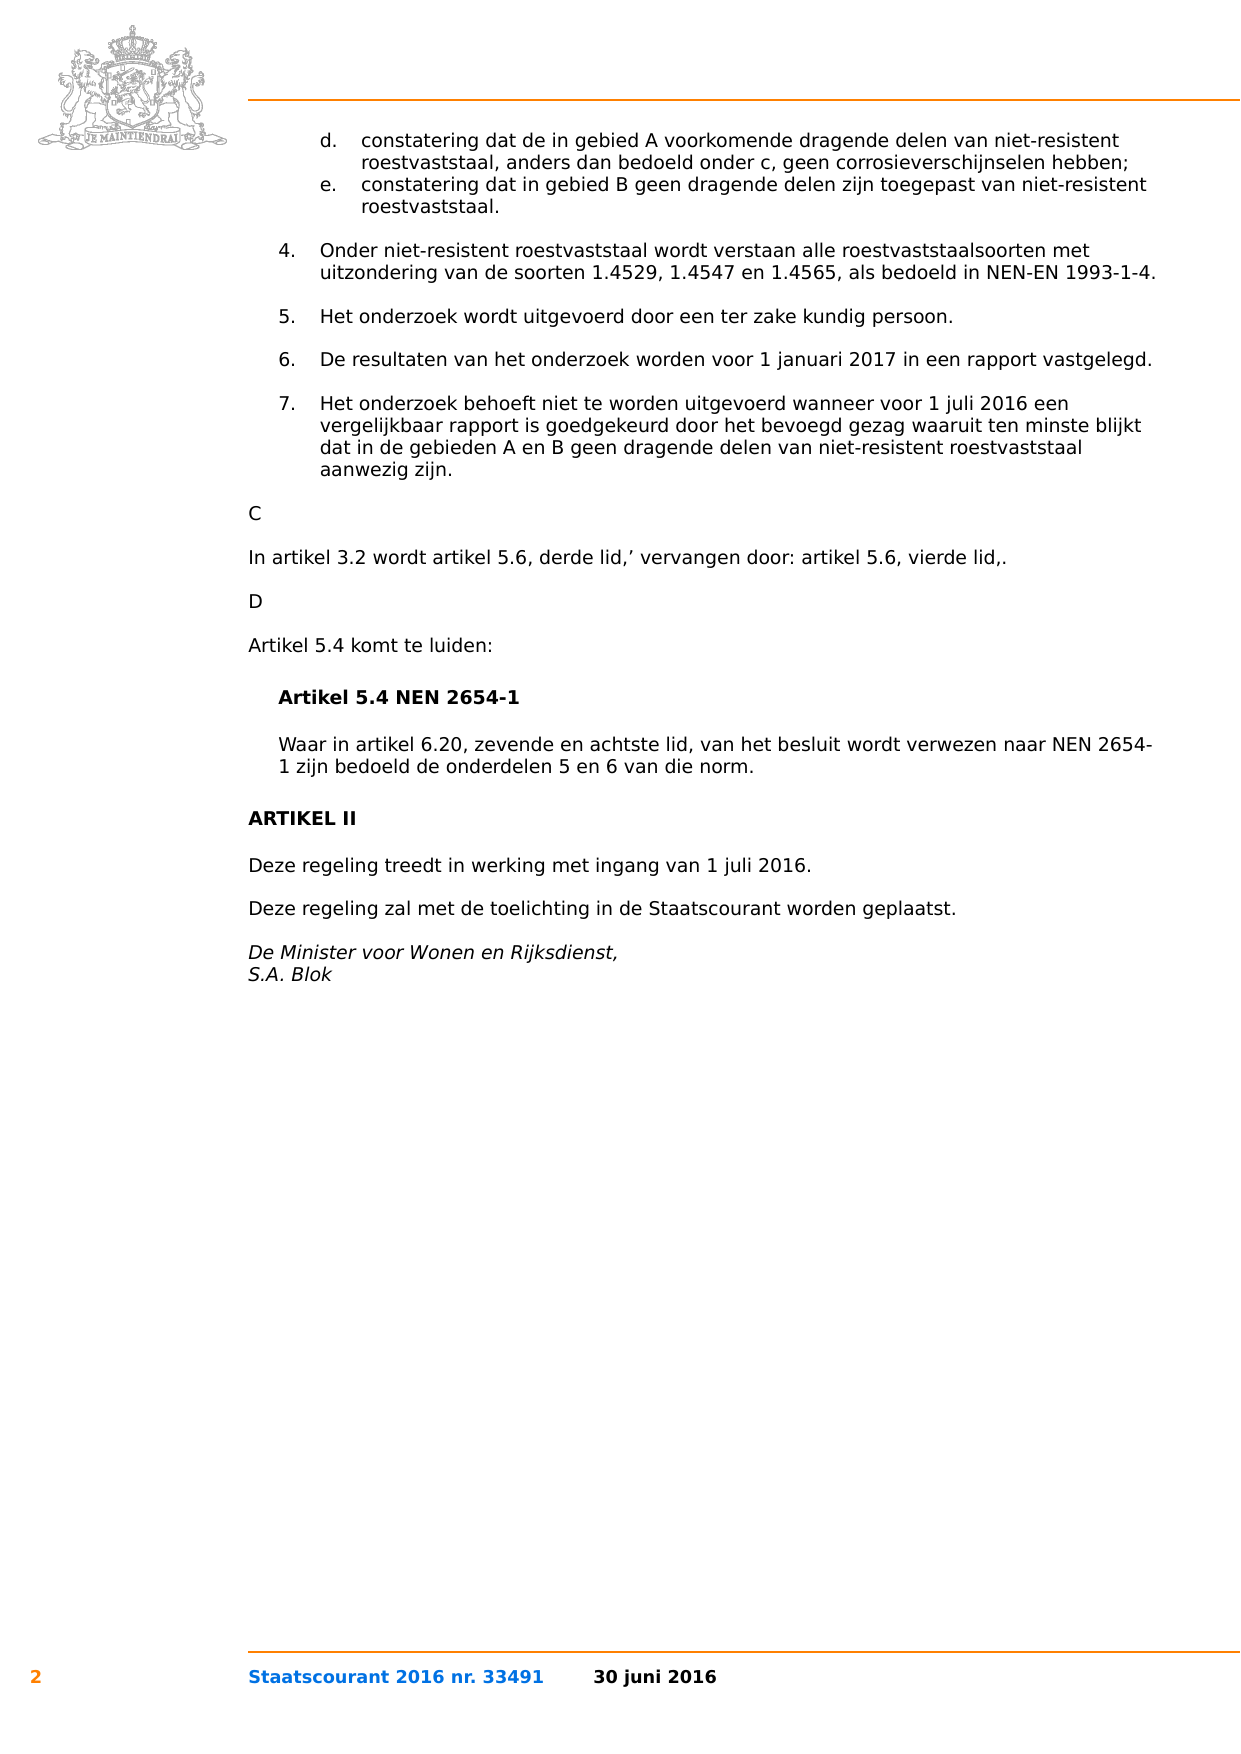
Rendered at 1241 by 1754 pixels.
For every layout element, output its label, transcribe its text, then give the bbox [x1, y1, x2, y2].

text 6. De resultaten van het onderzoek worden voor 1 januari 2017 in een rapport vastgelegd. [278, 349, 1163, 371]
text 5. Het onderzoek wordt uitgevoerd door een ter zake kundig persoon. [278, 306, 1163, 327]
text In artikel 3.2 wordt artikel 5.6, derde lid,’ vervangen door: artikel 5.6, vierde lid,. [248, 547, 1163, 569]
subtitle Artikel 5.4 NEN 2654-1 [278, 687, 1163, 708]
picture [38, 25, 227, 150]
text De Minister voor Wonen en Rijksdienst, S.A. Blok [248, 942, 1163, 986]
text Artikel 5.4 komt te luiden: [248, 634, 1163, 657]
text 4. Onder niet-resistent roestvaststaal wordt verstaan alle roestvaststaalsoorten met uitzondering van de soorten 1.4529, 1.4547 en 1.4565, als bedoeld in NEN-EN 1993-1-4. [278, 240, 1163, 284]
text D [248, 591, 1163, 613]
text Waar in artikel 6.20, zevende en achtste lid, van het besluit wordt verwezen naar NEN 2654-1 zijn bedoeld de onderdelen 5 en 6 van die norm. [278, 733, 1163, 777]
text Deze regeling zal met de toelichting in de Staatscourant worden geplaatst. [248, 898, 1163, 920]
text 7. Het onderzoek behoeft niet te worden uitgevoerd wanneer voor 1 juli 2016 een vergelijkbaar rapport is goedgekeurd door het bevoegd gezag waaruit ten minste blijkt dat in de gebieden A en B geen dragende delen van niet-resistent roestvaststaal aanwezig zijn. [278, 393, 1163, 481]
subtitle ARTIKEL II [248, 807, 1163, 829]
text e. constatering dat in gebied B geen dragende delen zijn toegepast van niet-resistent roestvaststaal. [319, 174, 1163, 218]
text C [248, 503, 1163, 525]
text Deze regeling treedt in werking met ingang van 1 juli 2016. [248, 854, 1163, 876]
text d. constatering dat de in gebied A voorkomende dragende delen van niet-resistent roestvaststaal, anders dan bedoeld onder c, geen corrosieverschijnselen hebben; [319, 130, 1163, 174]
